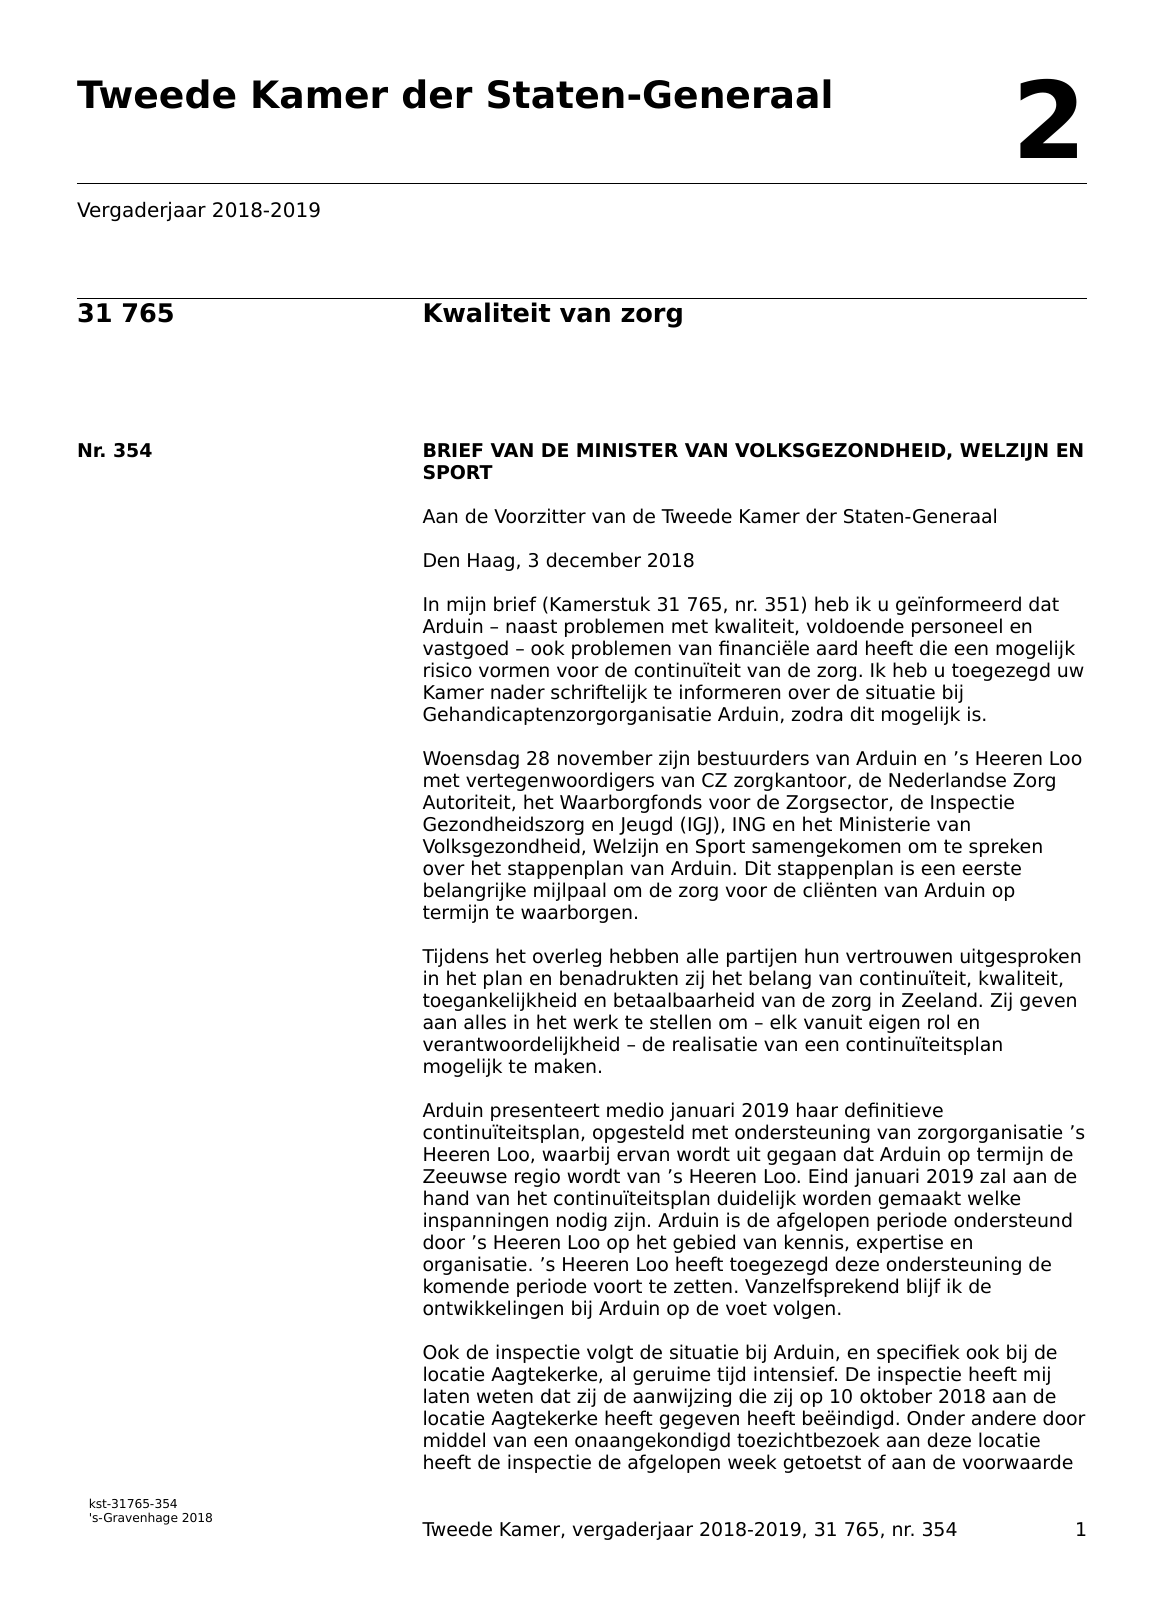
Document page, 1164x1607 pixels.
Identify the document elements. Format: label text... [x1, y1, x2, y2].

text In mijn brief (Kamerstuk 31 765, nr. 351) heb ik u geïnformeerd dat Arduin – naast problemen met kwaliteit, voldoende personeel en vastgoed – ook problemen van financiële aard heeft die een mogelijk risico vormen voor de continuïteit van de zorg. Ik heb u toegezegd uw Kamer nader schriftelijk te informeren over de situatie bij Gehandicaptenzorgorganisatie Arduin, zodra dit mogelijk is. [422, 594, 1087, 726]
table_header Tweede Kamer der Staten-Generaal [77, 59, 886, 183]
text Aan de Voorzitter van de Tweede Kamer der Staten-Generaal [422, 506, 1087, 528]
table_cell Vergaderjaar 2018-2019 [77, 184, 1087, 298]
text Arduin presenteert medio januari 2019 haar definitieve continuïteitsplan, opgesteld met ondersteuning van zorgorganisatie ’s Heeren Loo, waarbij ervan wordt uit gegaan dat Arduin op termijn de Zeeuwse regio wordt van ’s Heeren Loo. Eind januari 2019 zal aan de hand van het continuïteitsplan duidelijk worden gemaakt welke inspanningen nodig zijn. Arduin is de afgelopen periode ondersteund door ’s Heeren Loo op het gebied van kennis, expertise en organisatie. ’s Heeren Loo heeft toegezegd deze ondersteuning de komende periode voort te zetten. Vanzelfsprekend blijf ik de ontwikkelingen bij Arduin op de voet volgen. [422, 1100, 1087, 1320]
text Woensdag 28 november zijn bestuurders van Arduin en ’s Heeren Loo met vertegenwoordigers van CZ zorgkantoor, de Nederlandse Zorg Autoriteit, het Waarborgfonds voor de Zorgsector, de Inspectie Gezondheidszorg en Jeugd (IGJ), ING en het Ministerie van Volksgezondheid, Welzijn en Sport samengekomen om te spreken over het stappenplan van Arduin. Dit stappenplan is een eerste belangrijke mijlpaal om de zorg voor de cliënten van Arduin op termijn te waarborgen. [422, 748, 1087, 924]
table_header 2 [886, 59, 1087, 183]
text Den Haag, 3 december 2018 [422, 550, 1087, 572]
text Ook de inspectie volgt de situatie bij Arduin, en specifiek ook bij de locatie Aagtekerke, al geruime tijd intensief. De inspectie heeft mij laten weten dat zij de aanwijzing die zij op 10 oktober 2018 aan de locatie Aagtekerke heeft gegeven heeft beëindigd. Onder andere door middel van een onaangekondigd toezichtbezoek aan deze locatie heeft de inspectie de afgelopen week getoetst of aan de voorwaarde [422, 1342, 1087, 1474]
text kst-31765-354 [88, 1497, 323, 1511]
subtitle Nr. 354 BRIEF VAN DE MINISTER VAN VOLKSGEZONDHEID, WELZIJN EN SPORT [77, 440, 1087, 484]
text Tijdens het overleg hebben alle partijen hun vertrouwen uitgesproken in het plan en benadrukten zij het belang van continuïteit, kwaliteit, toegankelijkheid en betaalbaarheid van de zorg in Zeeland. Zij geven aan alles in het werk te stellen om – elk vanuit eigen rol en verantwoordelijkheid – de realisatie van een continuïteitsplan mogelijk te maken. [422, 946, 1087, 1078]
text 's-Gravenhage 2018 [88, 1511, 323, 1525]
subtitle 31 765 Kwaliteit van zorg [77, 299, 1087, 329]
